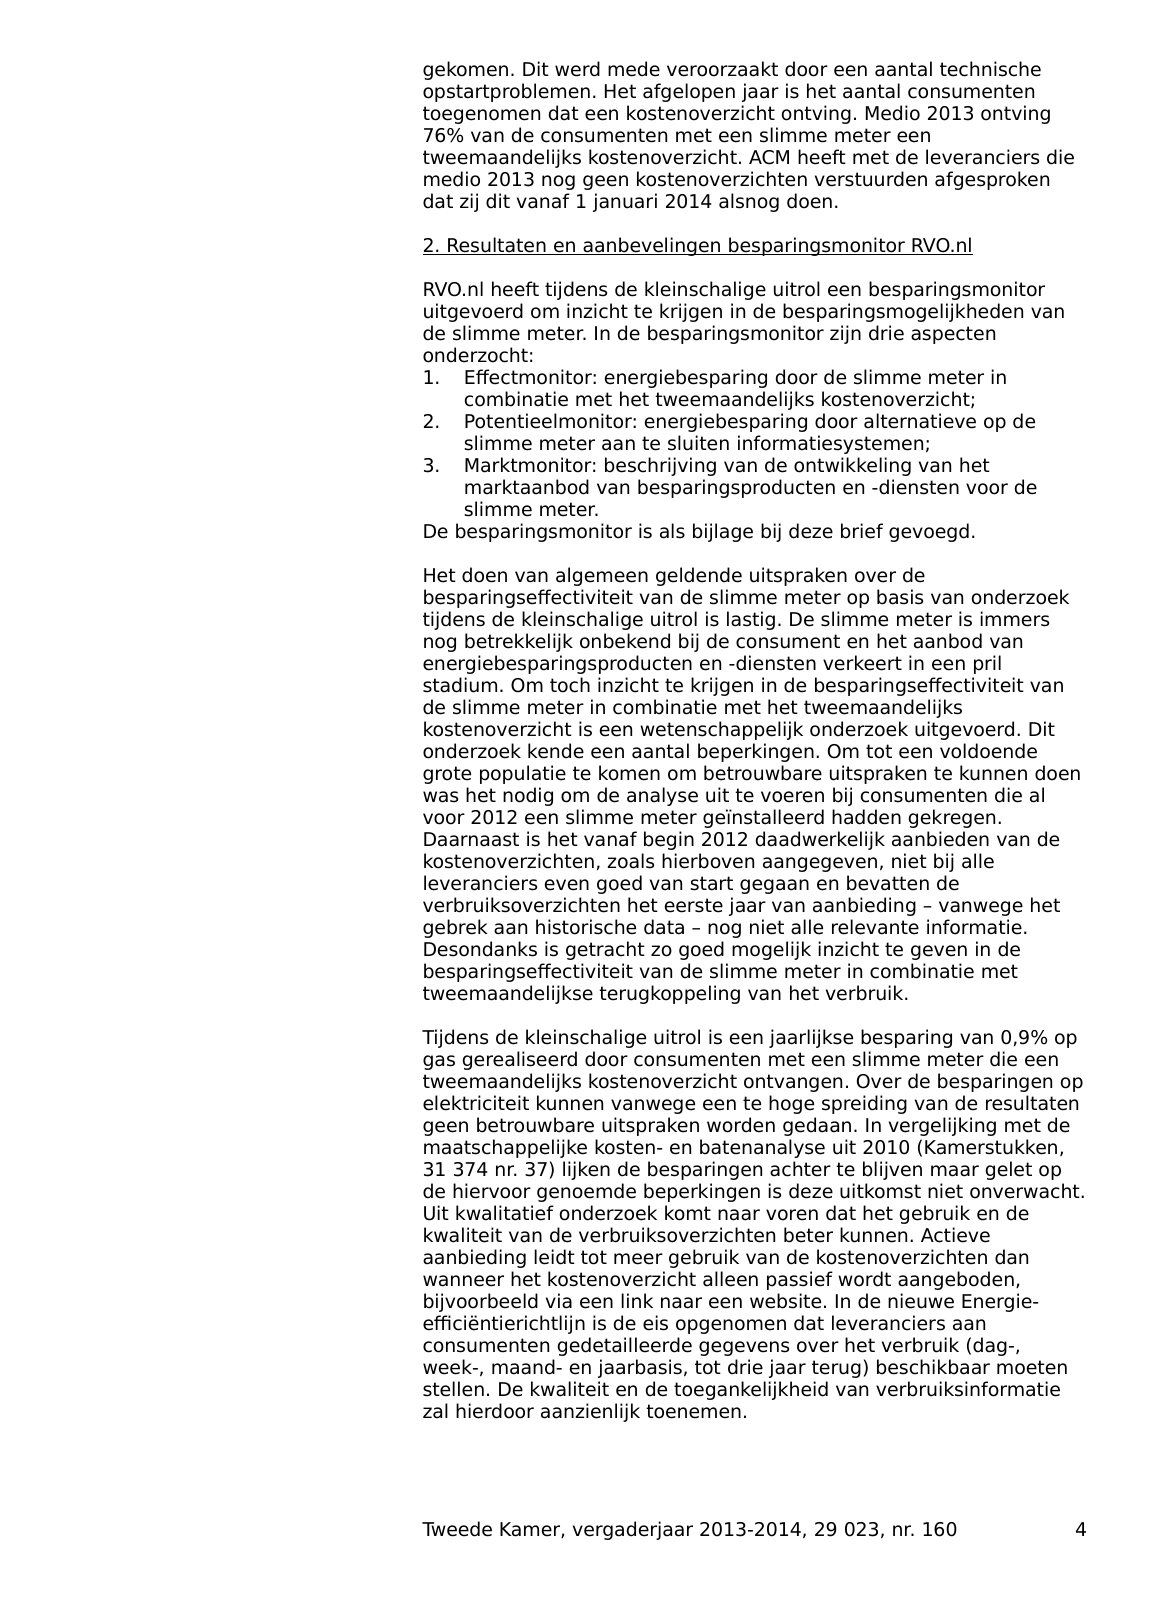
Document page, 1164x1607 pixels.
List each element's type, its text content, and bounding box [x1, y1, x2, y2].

text Uit kwalitatief onderzoek komt naar voren dat het gebruik en de kwaliteit van de verbruiksoverzichten beter kunnen. Actieve aanbieding leidt tot meer gebruik van de kostenoverzichten dan wanneer het kostenoverzicht alleen passief wordt aangeboden, bijvoorbeeld via een link naar een website. In de nieuwe Energie-efficiëntierichtlijn is de eis opgenomen dat leveranciers aan consumenten gedetailleerde gegevens over het verbruik (dag-, week-, maand- en jaarbasis, tot drie jaar terug) beschikbaar moeten stellen. De kwaliteit en de toegankelijkheid van verbruiksinformatie zal hierdoor aanzienlijk toenemen. [422, 1203, 1087, 1423]
text Tijdens de kleinschalige uitrol is een jaarlijkse besparing van 0,9% op gas gerealiseerd door consumenten met een slimme meter die een tweemaandelijks kostenoverzicht ontvangen. Over de besparingen op elektriciteit kunnen vanwege een te hoge spreiding van de resultaten geen betrouwbare uitspraken worden gedaan. In vergelijking met de maatschappelijke kosten- en batenanalyse uit 2010 (Kamerstukken, 31 374 nr. 37) lijken de besparingen achter te blijven maar gelet op de hiervoor genoemde beperkingen is deze uitkomst niet onverwacht. [422, 1027, 1087, 1203]
text 1. Effectmonitor: energiebesparing door de slimme meter in combinatie met het tweemaandelijks kostenoverzicht; [422, 367, 1087, 411]
text 2. Potentieelmonitor: energiebesparing door alternatieve op de slimme meter aan te sluiten informatiesystemen; [422, 411, 1087, 455]
text Het doen van algemeen geldende uitspraken over de besparingseffectiviteit van de slimme meter op basis van onderzoek tijdens de kleinschalige uitrol is lastig. De slimme meter is immers nog betrekkelijk onbekend bij de consument en het aanbod van energiebesparingsproducten en -diensten verkeert in een pril stadium. Om toch inzicht te krijgen in de besparingseffectiviteit van de slimme meter in combinatie met het tweemaandelijks kostenoverzicht is een wetenschappelijk onderzoek uitgevoerd. Dit onderzoek kende een aantal beperkingen. Om tot een voldoende grote populatie te komen om betrouwbare uitspraken te kunnen doen was het nodig om de analyse uit te voeren bij consumenten die al voor 2012 een slimme meter geïnstalleerd hadden gekregen. Daarnaast is het vanaf begin 2012 daadwerkelijk aanbieden van de kostenoverzichten, zoals hierboven aangegeven, niet bij alle leveranciers even goed van start gegaan en bevatten de verbruiksoverzichten het eerste jaar van aanbieding – vanwege het gebrek aan historische data – nog niet alle relevante informatie. Desondanks is getracht zo goed mogelijk inzicht te geven in de besparingseffectiviteit van de slimme meter in combinatie met tweemaandelijkse terugkoppeling van het verbruik. [422, 565, 1087, 1005]
text 3. Marktmonitor: beschrijving van de ontwikkeling van het marktaanbod van besparingsproducten en -diensten voor de slimme meter. [422, 455, 1087, 521]
text gekomen. Dit werd mede veroorzaakt door een aantal technische opstartproblemen. Het afgelopen jaar is het aantal consumenten toegenomen dat een kostenoverzicht ontving. Medio 2013 ontving 76% van de consumenten met een slimme meter een tweemaandelijks kostenoverzicht. ACM heeft met de leveranciers die medio 2013 nog geen kostenoverzichten verstuurden afgesproken dat zij dit vanaf 1 januari 2014 alsnog doen. [422, 59, 1087, 213]
subtitle 2. Resultaten en aanbevelingen besparingsmonitor RVO.nl [422, 235, 1087, 257]
text De besparingsmonitor is als bijlage bij deze brief gevoegd. [422, 521, 1087, 543]
text RVO.nl heeft tijdens de kleinschalige uitrol een besparingsmonitor uitgevoerd om inzicht te krijgen in de besparingsmogelijkheden van de slimme meter. In de besparingsmonitor zijn drie aspecten onderzocht: [422, 279, 1087, 367]
